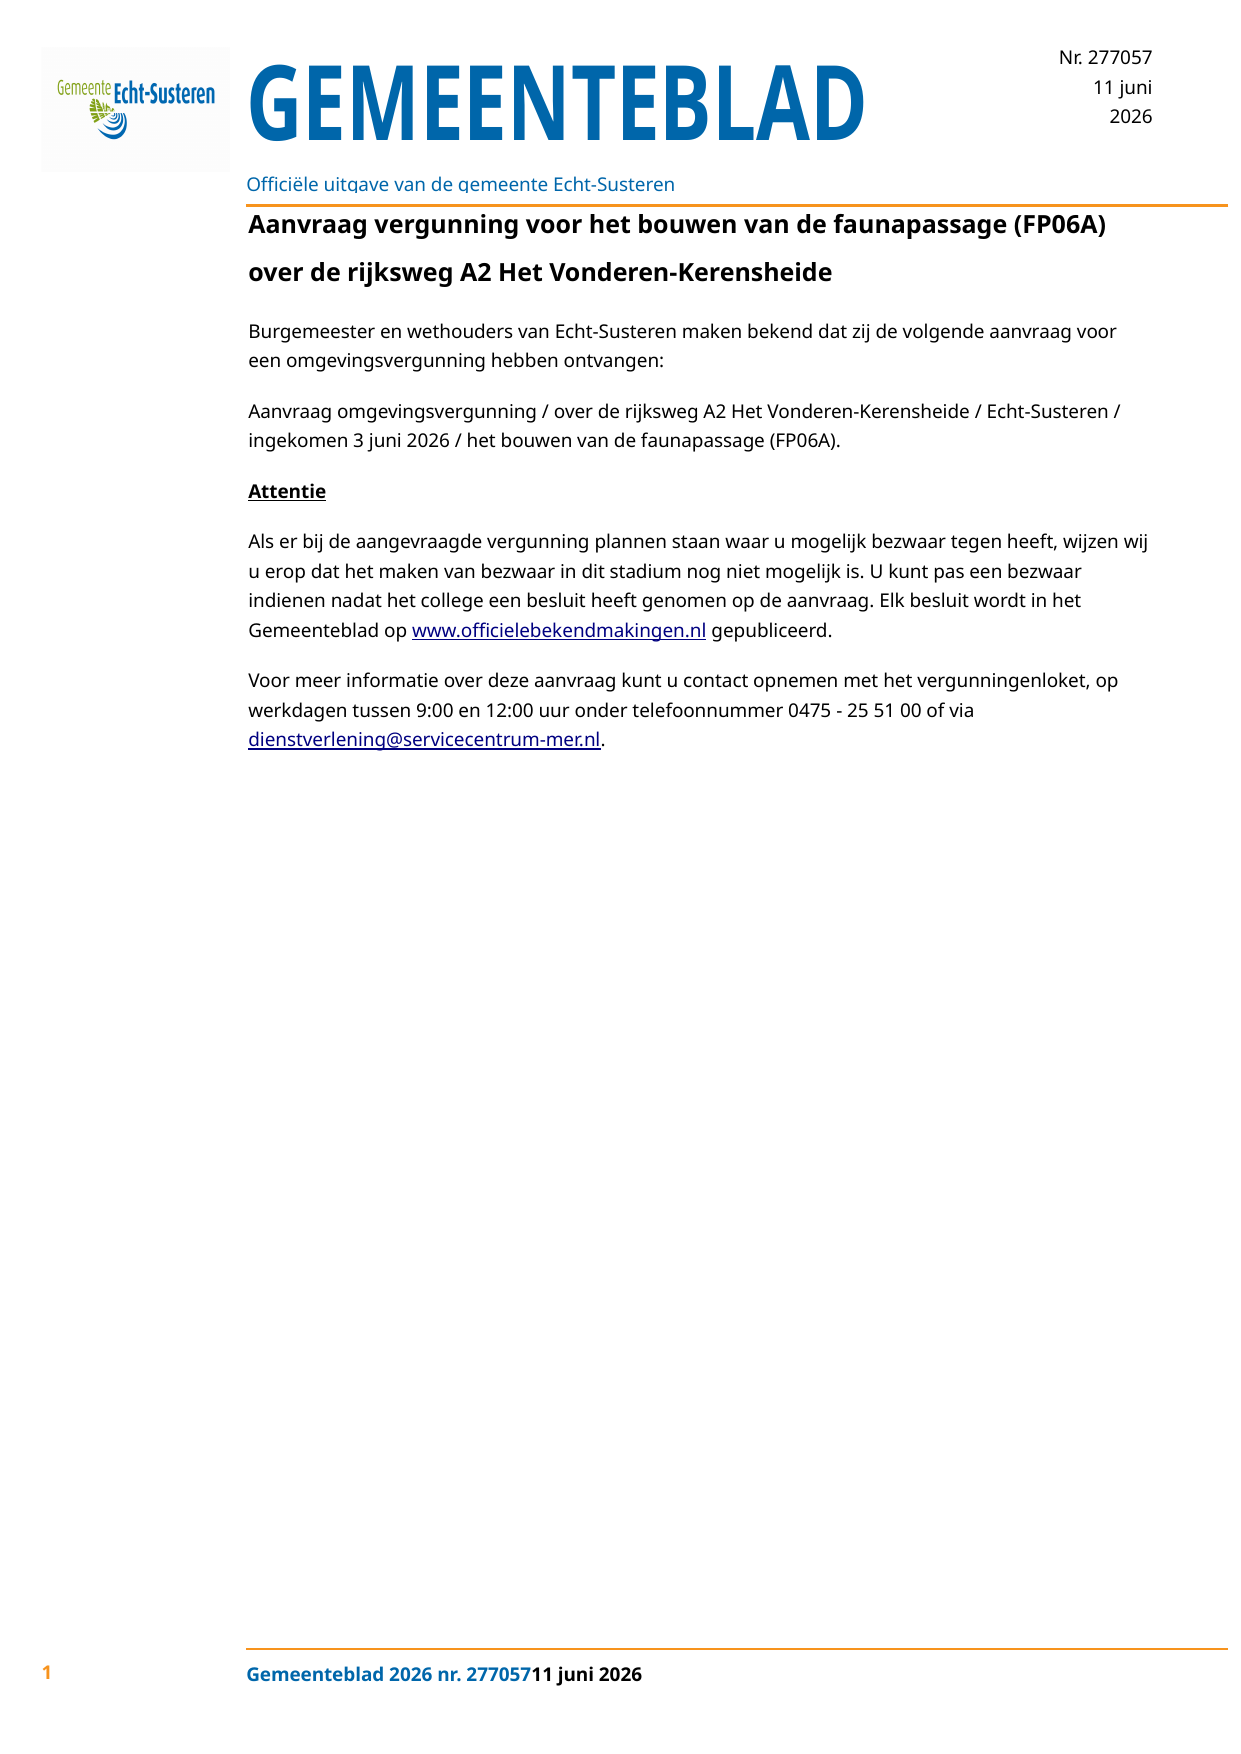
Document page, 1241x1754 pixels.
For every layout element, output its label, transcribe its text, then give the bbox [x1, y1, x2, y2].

text Aanvraag vergunning voor het bouwen van de faunapassage (FP06A) over de rijksweg A2 Het Vonderen-Kerensheide [248, 207, 1152, 288]
picture [41, 47, 231, 172]
text Als er bij de aangevraagde vergunning plannen staan waar u mogelijk bezwaar tegen heeft, wijzen wij u erop dat het maken van bezwaar in dit stadium nog niet mogelijk is. U kunt pas een bezwaar indienen nadat het college een besluit heeft genomen op de aanvraag. Elk besluit wordt in het Gemeenteblad op www.officielebekendmakingen.nl gepubliceerd. [248, 528, 1152, 643]
text Aanvraag omgevingsvergunning / over de rijksweg A2 Het Vonderen-Kerensheide / Echt-Susteren / ingekomen 3 juni 2026 / het bouwen van de faunapassage (FP06A). [248, 398, 1152, 453]
text Attentie [248, 478, 1152, 504]
text Burgemeester en wethouders van Echt-Susteren maken bekend dat zij de volgende aanvraag voor een omgevingsvergunning hebben ontvangen: [248, 318, 1152, 373]
text Voor meer informatie over deze aanvraag kunt u contact opnemen met het vergunningenloket, op werkdagen tussen 9:00 en 12:00 uur onder telefoonnummer 0475 - 25 51 00 of via dienstverlening@servicecentrum-mer.nl. [248, 667, 1152, 752]
